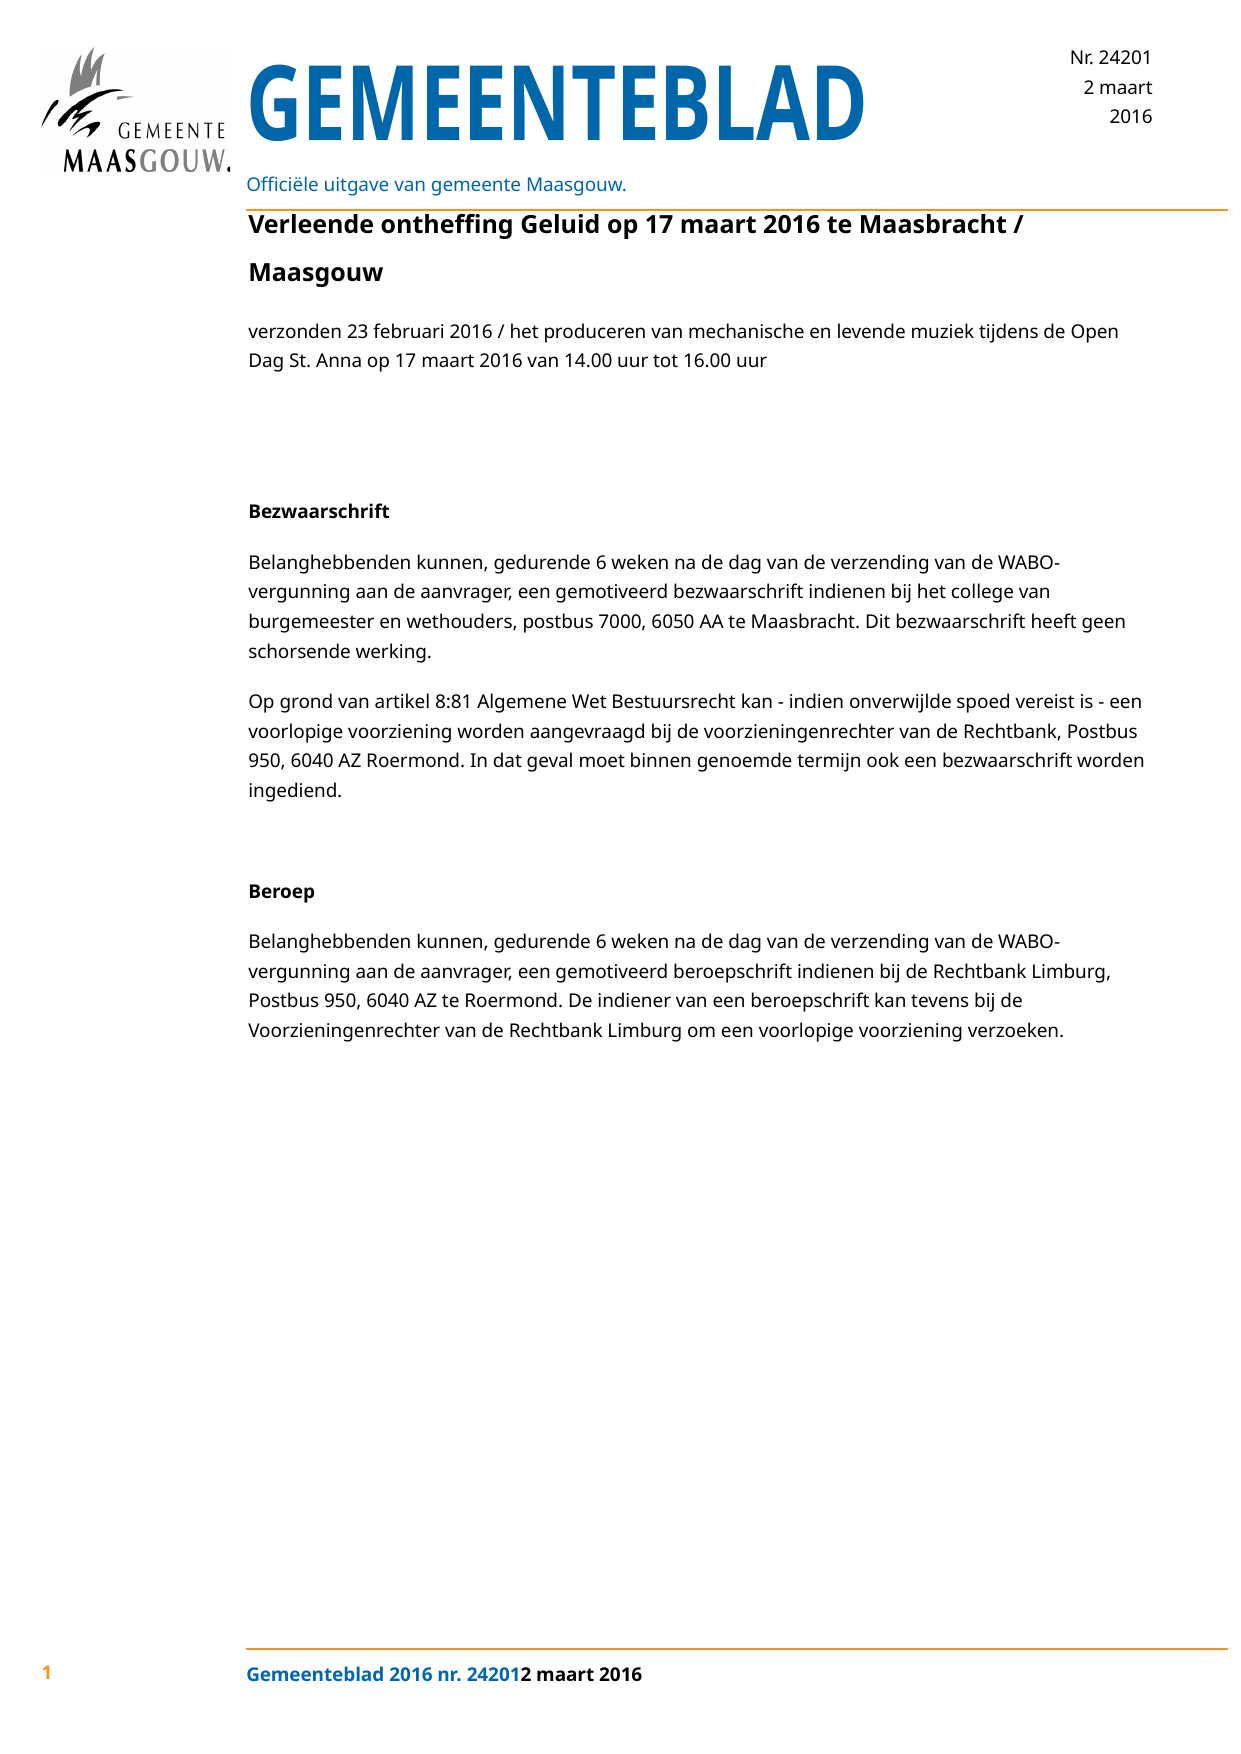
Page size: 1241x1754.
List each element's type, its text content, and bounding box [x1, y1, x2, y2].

text Bezwaarschrift [248, 499, 1152, 524]
text Op grond van artikel 8:81 Algemene Wet Bestuursrecht kan - indien onverwijlde spoed vereist is - een voorlopige voorziening worden aangevraagd bij de voorzieningenrechter van de Rechtbank, Postbus 950, 6040 AZ Roermond. In dat geval moet binnen genoemde termijn ook een bezwaarschrift worden ingediend. [248, 688, 1152, 803]
text Belanghebbenden kunnen, gedurende 6 weken na de dag van de verzending van de WABO-vergunning aan de aanvrager, een gemotiveerd bezwaarschrift indienen bij het college van burgemeester en wethouders, postbus 7000, 6050 AA te Maasbracht. Dit bezwaarschrift heeft geen schorsende werking. [248, 549, 1152, 664]
picture [41, 47, 231, 172]
text Belanghebbenden kunnen, gedurende 6 weken na de dag van de verzending van de WABO-vergunning aan de aanvrager, een gemotiveerd beroepschrift indienen bij de Rechtbank Limburg, Postbus 950, 6040 AZ te Roermond. De indiener van een beroepschrift kan tevens bij de Voorzieningenrechter van de Rechtbank Limburg om een voorlopige voorziening verzoeken. [248, 928, 1152, 1043]
text verzonden 23 februari 2016 / het produceren van mechanische en levende muziek tijdens de Open Dag St. Anna op 17 maart 2016 van 14.00 uur tot 16.00 uur [248, 318, 1152, 373]
text Verleende ontheffing Geluid op 17 maart 2016 te Maasbracht / Maasgouw [248, 211, 1152, 288]
text Beroep [248, 878, 1152, 904]
